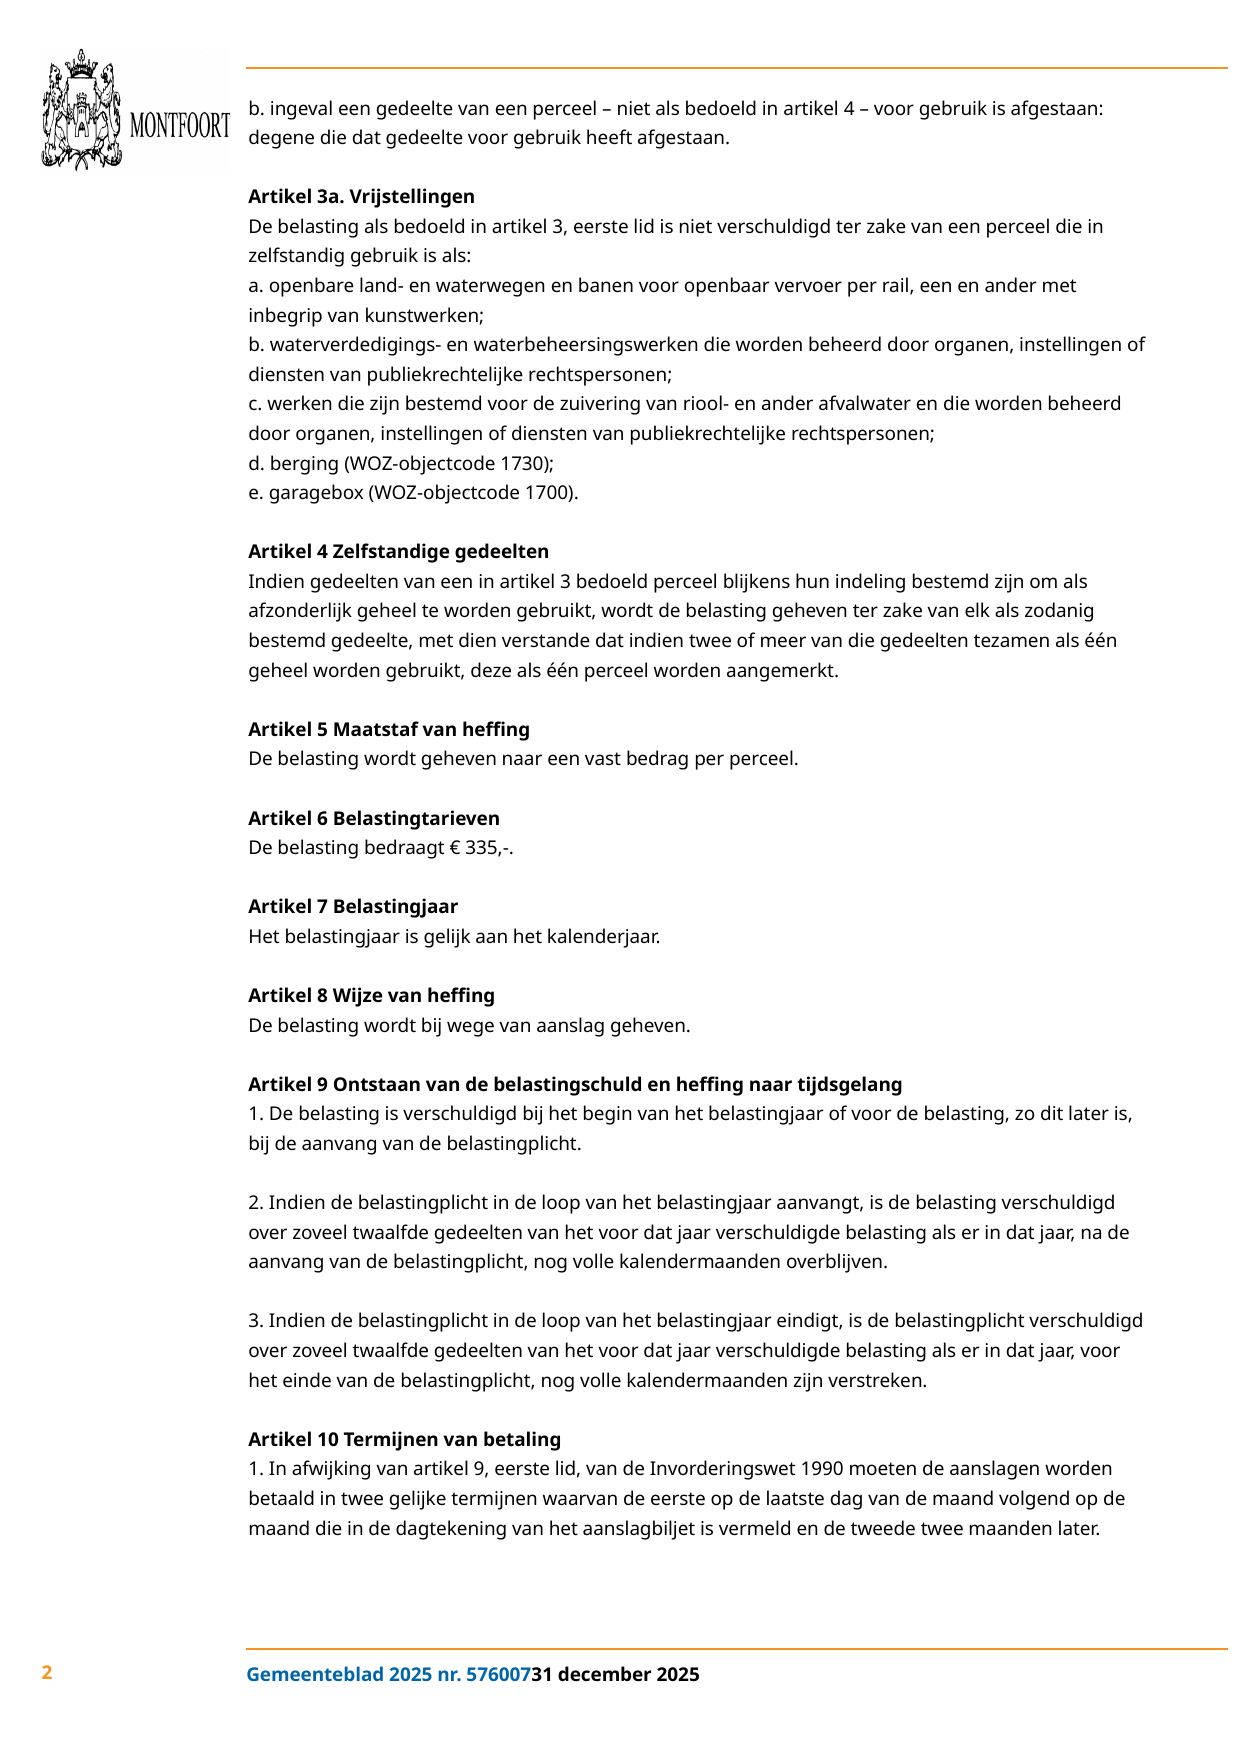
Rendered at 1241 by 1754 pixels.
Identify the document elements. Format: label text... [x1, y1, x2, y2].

text 2. Indien de belastingplicht in de loop van het belastingjaar aanvangt, is de belasting verschuldigd over zoveel twaalfde gedeelten van het voor dat jaar verschuldigde belasting als er in dat jaar, na de aanvang van de belastingplicht, nog volle kalendermaanden overblijven. [248, 1189, 1152, 1274]
text b. waterverdedigings- en waterbeheersingswerken die worden beheerd door organen, instellingen of diensten van publiekrechtelijke rechtspersonen; [248, 331, 1152, 387]
text Het belastingjaar is gelijk aan het kalenderjaar. [248, 923, 1152, 949]
text c. werken die zijn bestemd voor de zuivering van riool- en ander afvalwater en die worden beheerd door organen, instellingen of diensten van publiekrechtelijke rechtspersonen; [248, 391, 1152, 446]
text De belasting wordt geheven naar een vast bedrag per perceel. [248, 746, 1152, 771]
picture [41, 47, 231, 172]
text Indien gedeelten van een in artikel 3 bedoeld perceel blijkens hun indeling bestemd zijn om als afzonderlijk geheel te worden gebruikt, wordt de belasting geheven ter zake van elk als zodanig bestemd gedeelte, met dien verstande dat indien twee of meer van die gedeelten tezamen als één geheel worden gebruikt, deze als één perceel worden aangemerkt. [248, 568, 1152, 683]
text Artikel 7 Belastingjaar [248, 893, 1152, 919]
text Artikel 4 Zelfstandige gedeelten [248, 538, 1152, 564]
text Artikel 3a. Vrijstellingen [248, 183, 1152, 209]
text a. openbare land- en waterwegen en banen voor openbaar vervoer per rail, een en ander met inbegrip van kunstwerken; [248, 272, 1152, 328]
text 1. In afwijking van artikel 9, eerste lid, van de Invorderingswet 1990 moeten de aanslagen worden betaald in twee gelijke termijnen waarvan de eerste op de laatste dag van de maand volgend op de maand die in de dagtekening van het aanslagbiljet is vermeld en de tweede twee maanden later. [248, 1456, 1152, 1541]
text De belasting als bedoeld in artikel 3, eerste lid is niet verschuldigd ter zake van een perceel die in zelfstandig gebruik is als: [248, 213, 1152, 268]
text d. berging (WOZ-objectcode 1730); [248, 450, 1152, 476]
text e. garagebox (WOZ-objectcode 1700). [248, 479, 1152, 505]
text b. ingeval een gedeelte van een perceel – niet als bedoeld in artikel 4 – voor gebruik is afgestaan: degene die dat gedeelte voor gebruik heeft afgestaan. [248, 95, 1152, 150]
text Artikel 10 Termijnen van betaling [248, 1426, 1152, 1452]
text Artikel 5 Maatstaf van heffing [248, 716, 1152, 742]
text Artikel 9 Ontstaan van de belastingschuld en heffing naar tijdsgelang [248, 1071, 1152, 1097]
text 1. De belasting is verschuldigd bij het begin van het belastingjaar of voor de belasting, zo dit later is, bij de aanvang van de belastingplicht. [248, 1101, 1152, 1156]
text Artikel 8 Wijze van heffing [248, 982, 1152, 1008]
text Artikel 6 Belastingtarieven [248, 805, 1152, 831]
text De belasting wordt bij wege van aanslag geheven. [248, 1012, 1152, 1038]
text 3. Indien de belastingplicht in de loop van het belastingjaar eindigt, is de belastingplicht verschuldigd over zoveel twaalfde gedeelten van het voor dat jaar verschuldigde belasting als er in dat jaar, voor het einde van de belastingplicht, nog volle kalendermaanden zijn verstreken. [248, 1308, 1152, 1393]
text De belasting bedraagt € 335,-. [248, 834, 1152, 860]
